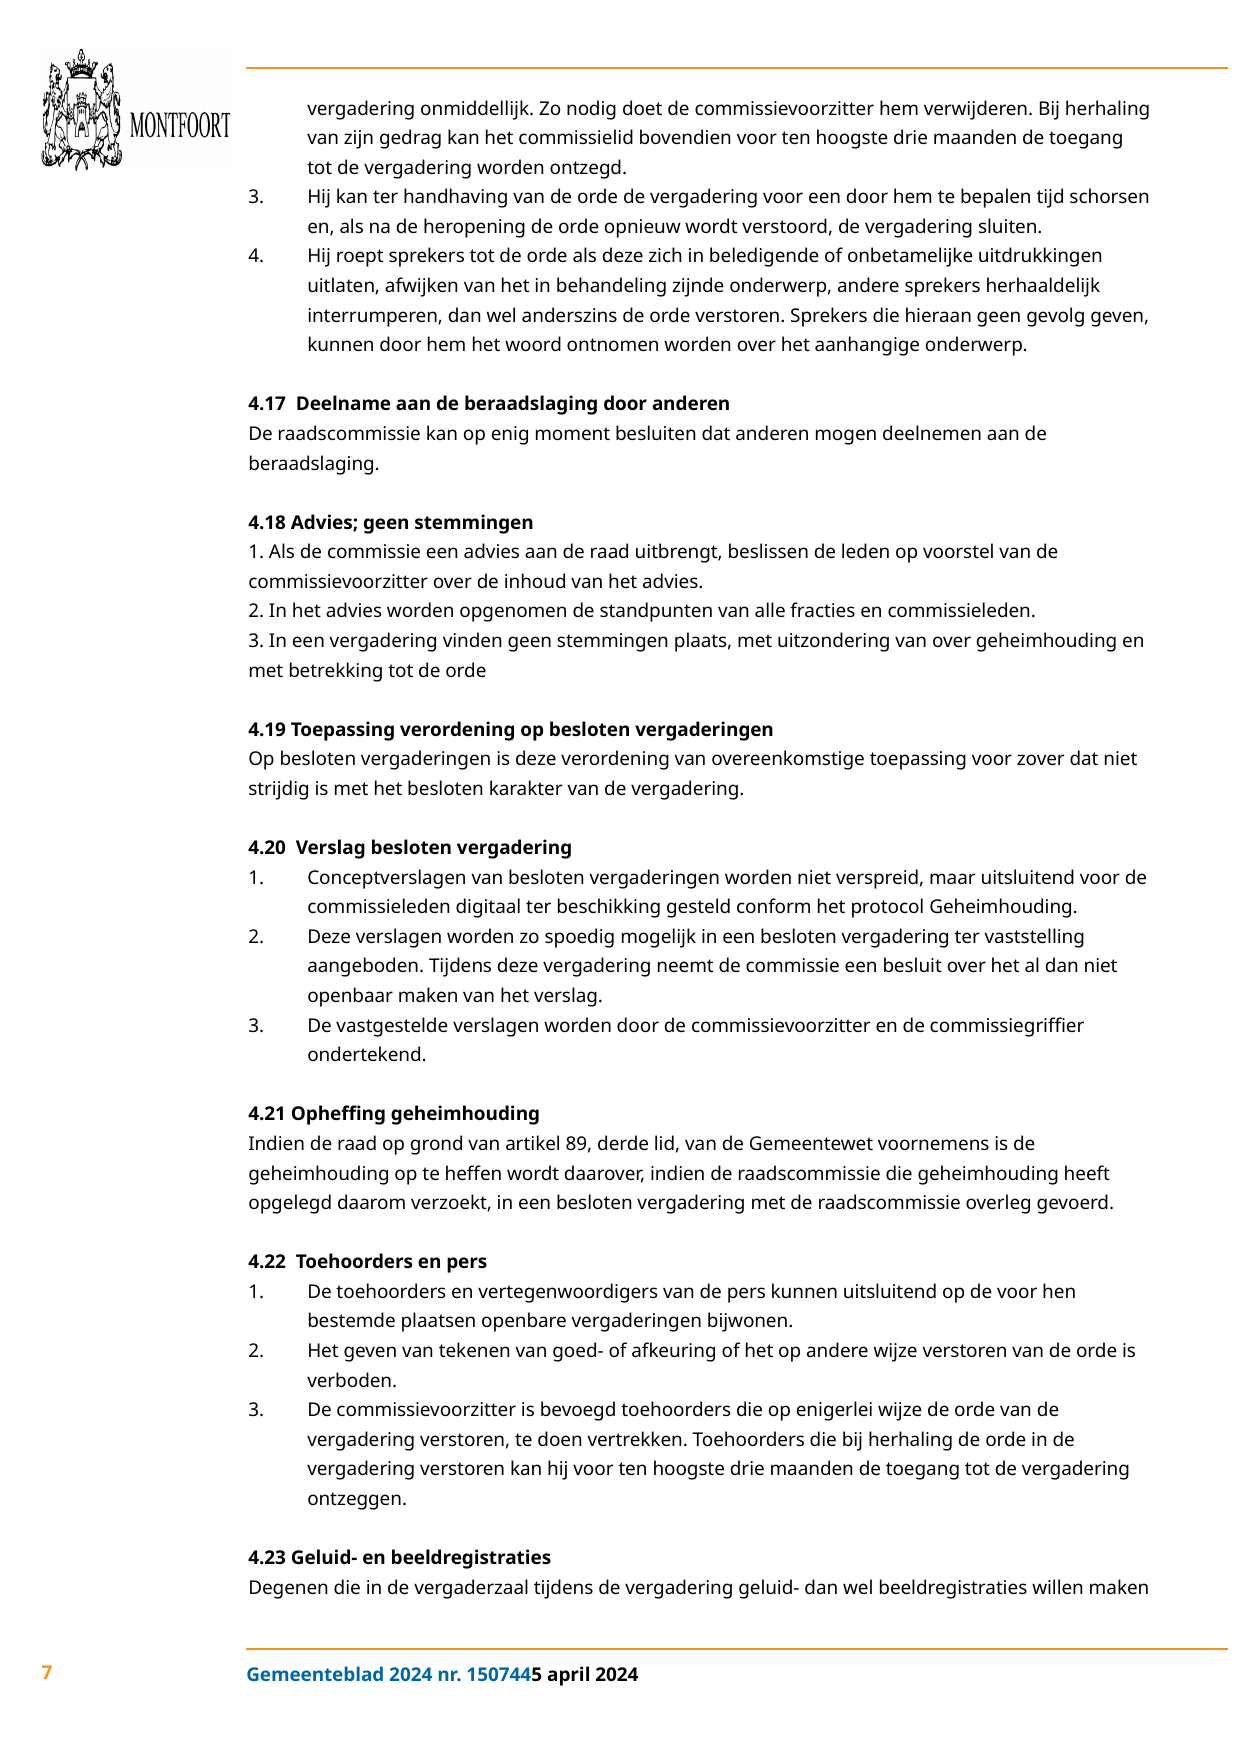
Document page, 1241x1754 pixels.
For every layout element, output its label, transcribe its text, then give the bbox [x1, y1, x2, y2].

list Hij kan ter handhaving van de orde de vergadering voor een door hem te bepalen tijd schorsen en, als na de heropening de orde opnieuw wordt verstoord, de vergadering sluiten. [248, 183, 1152, 239]
list De commissievoorzitter is bevoegd toehoorders die op enigerlei wijze de orde van de vergadering verstoren, te doen vertrekken. Toehoorders die bij herhaling de orde in de vergadering verstoren kan hij voor ten hoogste drie maanden de toegang tot de vergadering ontzeggen. [248, 1396, 1152, 1511]
text 4.17 Deelname aan de beraadslaging door anderen [248, 391, 1152, 416]
list Het geven van tekenen van goed- of afkeuring of het op andere wijze verstoren van de orde is verboden. [248, 1337, 1152, 1393]
list Hij roept sprekers tot de orde als deze zich in beledigende of onbetamelijke uitdrukkingen uitlaten, afwijken van het in behandeling zijnde onderwerp, andere sprekers herhaaldelijk interrumperen, dan wel anderszins de orde verstoren. Sprekers die hieraan geen gevolg geven, kunnen door hem het woord ontnomen worden over het aanhangige onderwerp. [248, 243, 1152, 357]
text 4.21 Opheffing geheimhouding [248, 1101, 1152, 1126]
list De toehoorders en vertegenwoordigers van de pers kunnen uitsluitend op de voor hen bestemde plaatsen openbare vergaderingen bijwonen. [248, 1278, 1152, 1333]
list Conceptverslagen van besloten vergaderingen worden niet verspreid, maar uitsluitend voor de commissieleden digitaal ter beschikking gesteld conform het protocol Geheimhouding. [248, 864, 1152, 919]
text De raadscommissie kan op enig moment besluiten dat anderen mogen deelnemen aan de beraadslaging. [248, 420, 1152, 476]
text 1. Als de commissie een advies aan de raad uitbrengt, beslissen de leden op voorstel van de commissievoorzitter over de inhoud van het advies. [248, 538, 1152, 594]
text 4.19 Toepassing verordening op besloten vergaderingen [248, 716, 1152, 742]
text 4.18 Advies; geen stemmingen [248, 509, 1152, 535]
text Indien de raad op grond van artikel 89, derde lid, van de Gemeentewet voornemens is de geheimhouding op te heffen wordt daarover, indien de raadscommissie die geheimhouding heeft opgelegd daarom verzoekt, in een besloten vergadering met de raadscommissie overleg gevoerd. [248, 1130, 1152, 1215]
text Op besloten vergaderingen is deze verordening van overeenkomstige toepassing voor zover dat niet strijdig is met het besloten karakter van de vergadering. [248, 746, 1152, 801]
picture [41, 47, 231, 172]
text Degenen die in de vergaderzaal tijdens de vergadering geluid- dan wel beeldregistraties willen maken [248, 1574, 1152, 1600]
text 3. In een vergadering vinden geen stemmingen plaats, met uitzondering van over geheimhouding en met betrekking tot de orde [248, 627, 1152, 683]
list Deze verslagen worden zo spoedig mogelijk in een besloten vergadering ter vaststelling aangeboden. Tijdens deze vergadering neemt de commissie een besluit over het al dan niet openbaar maken van het verslag. [248, 923, 1152, 1008]
text 4.22 Toehoorders en pers [248, 1248, 1152, 1274]
text 4.20 Verslag besloten vergadering [248, 834, 1152, 860]
text 4.23 Geluid- en beeldregistraties [248, 1544, 1152, 1570]
text 2. In het advies worden opgenomen de standpunten van alle fracties en commissieleden. [248, 598, 1152, 623]
list De vastgestelde verslagen worden door de commissievoorzitter en de commissiegriffier ondertekend. [248, 1012, 1152, 1067]
list vergadering onmiddellijk. Zo nodig doet de commissievoorzitter hem verwijderen. Bij herhaling van zijn gedrag kan het commissielid bovendien voor ten hoogste drie maanden de toegang tot de vergadering worden ontzegd. [248, 95, 1152, 180]
